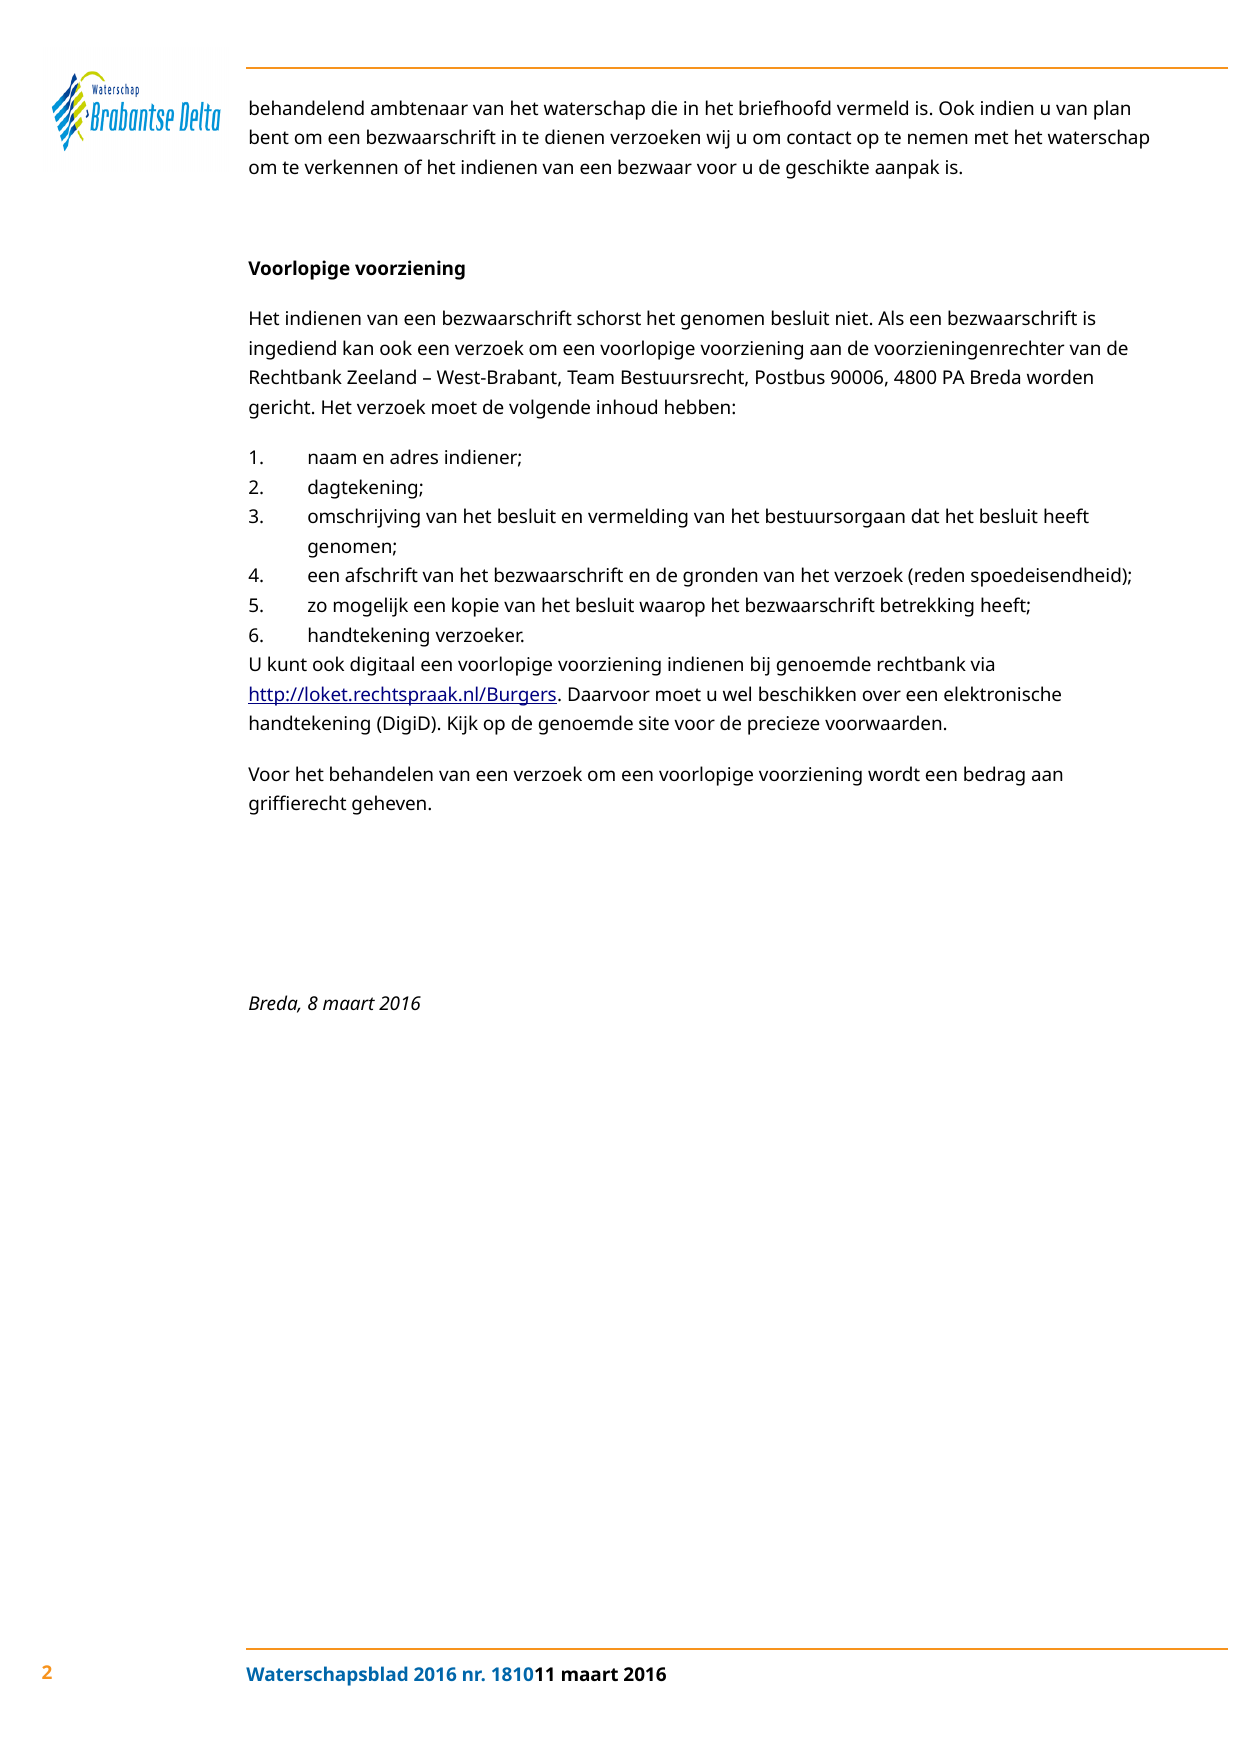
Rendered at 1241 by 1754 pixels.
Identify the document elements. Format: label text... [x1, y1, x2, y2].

list een afschrift van het bezwaarschrift en de gronden van het verzoek (reden spoedeisendheid); [248, 563, 1152, 588]
text Het indienen van een bezwaarschrift schorst het genomen besluit niet. Als een bezwaarschrift is ingediend kan ook een verzoek om een voorlopige voorziening aan de voorzieningenrechter van de Rechtbank Zeeland – West-Brabant, Team Bestuursrecht, Postbus 90006, 4800 PA Breda worden gericht. Het verzoek moet de volgende inhoud hebben: [248, 305, 1152, 420]
text Breda, 8 maart 2016 [248, 990, 1152, 1015]
text Voorlopige voorziening [248, 255, 1152, 281]
text behandelend ambtenaar van het waterschap die in het briefhoofd vermeld is. Ook indien u van plan bent om een bezwaarschrift in te dienen verzoeken wij u om contact op te nemen met het waterschap om te verkennen of het indienen van een bezwaar voor u de geschikte aanpak is. [248, 95, 1152, 180]
list handtekening verzoeker. [248, 622, 1152, 648]
list naam en adres indiener; [248, 444, 1152, 470]
list omschrijving van het besluit en vermelding van het bestuursorgaan dat het besluit heeft genomen; [248, 503, 1152, 559]
list dagtekening; [248, 474, 1152, 500]
text Voor het behandelen van een verzoek om een voorlopige voorziening wordt een bedrag aan griffierecht geheven. [248, 761, 1152, 816]
text U kunt ook digitaal een voorlopige voorziening indienen bij genoemde rechtbank via http://loket.rechtspraak.nl/Burgers. Daarvoor moet u wel beschikken over een elektronische handtekening (DigiD). Kijk op de genoemde site voor de precieze voorwaarden. [248, 651, 1152, 736]
picture [41, 47, 231, 172]
list zo mogelijk een kopie van het besluit waarop het bezwaarschrift betrekking heeft; [248, 592, 1152, 618]
